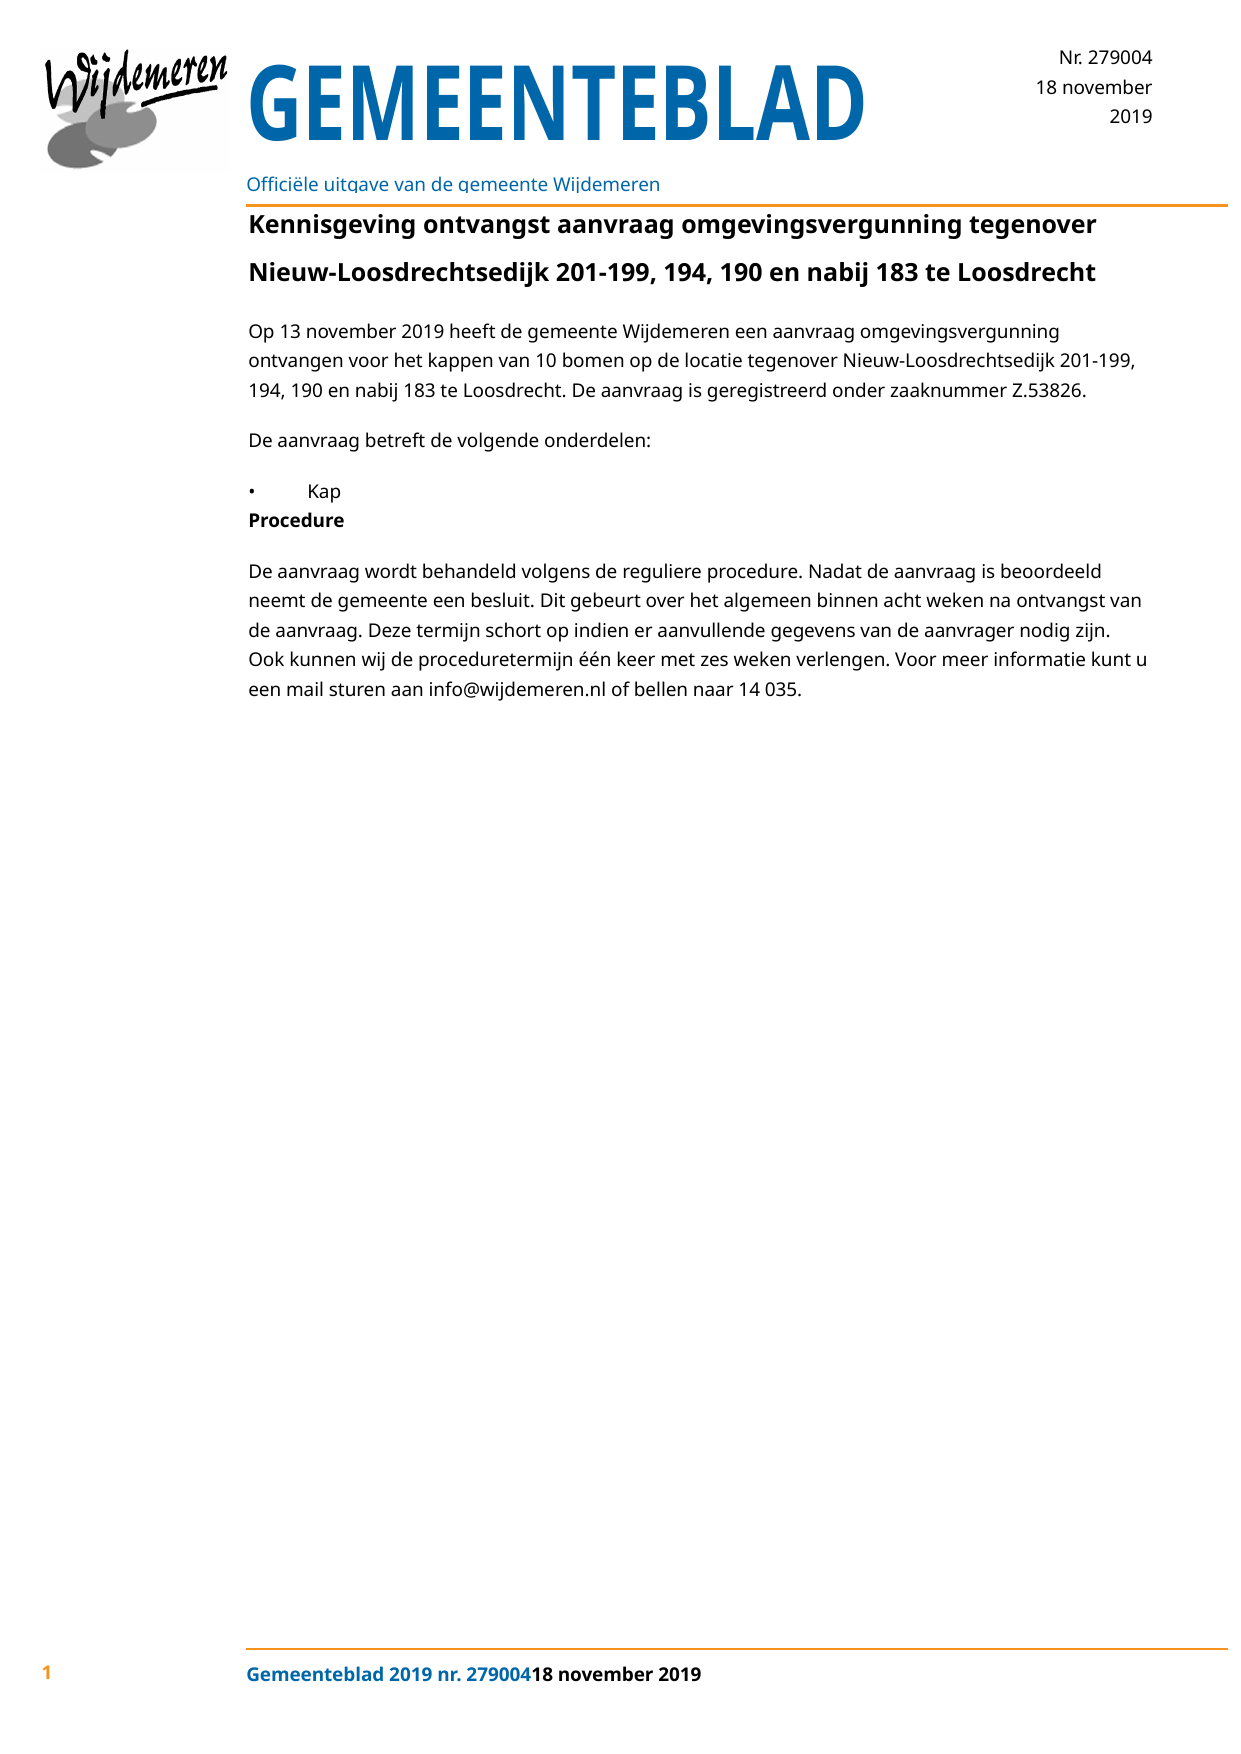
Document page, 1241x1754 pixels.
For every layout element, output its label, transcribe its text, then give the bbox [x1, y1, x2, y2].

text Op 13 november 2019 heeft de gemeente Wijdemeren een aanvraag omgevingsvergunning ontvangen voor het kappen van 10 bomen op de locatie tegenover Nieuw-Loosdrechtsedijk 201-199, 194, 190 en nabij 183 te Loosdrecht. De aanvraag is geregistreerd onder zaaknummer Z.53826. [248, 318, 1152, 403]
text Procedure [248, 507, 1152, 533]
text De aanvraag betreft de volgende onderdelen: [248, 427, 1152, 453]
text Kennisgeving ontvangst aanvraag omgevingsvergunning tegenover Nieuw-Loosdrechtsedijk 201-199, 194, 190 en nabij 183 te Loosdrecht [248, 207, 1152, 288]
text De aanvraag wordt behandeld volgens de reguliere procedure. Nadat de aanvraag is beoordeeld neemt de gemeente een besluit. Dit gebeurt over het algemeen binnen acht weken na ontvangst van de aanvraag. Deze termijn schort op indien er aanvullende gegevens van de aanvrager nodig zijn. Ook kunnen wij de proceduretermijn één keer met zes weken verlengen. Voor meer informatie kunt u een mail sturen aan info@wijdemeren.nl of bellen naar 14 035. [248, 558, 1152, 702]
picture [41, 47, 231, 172]
list Kap [248, 478, 1152, 504]
